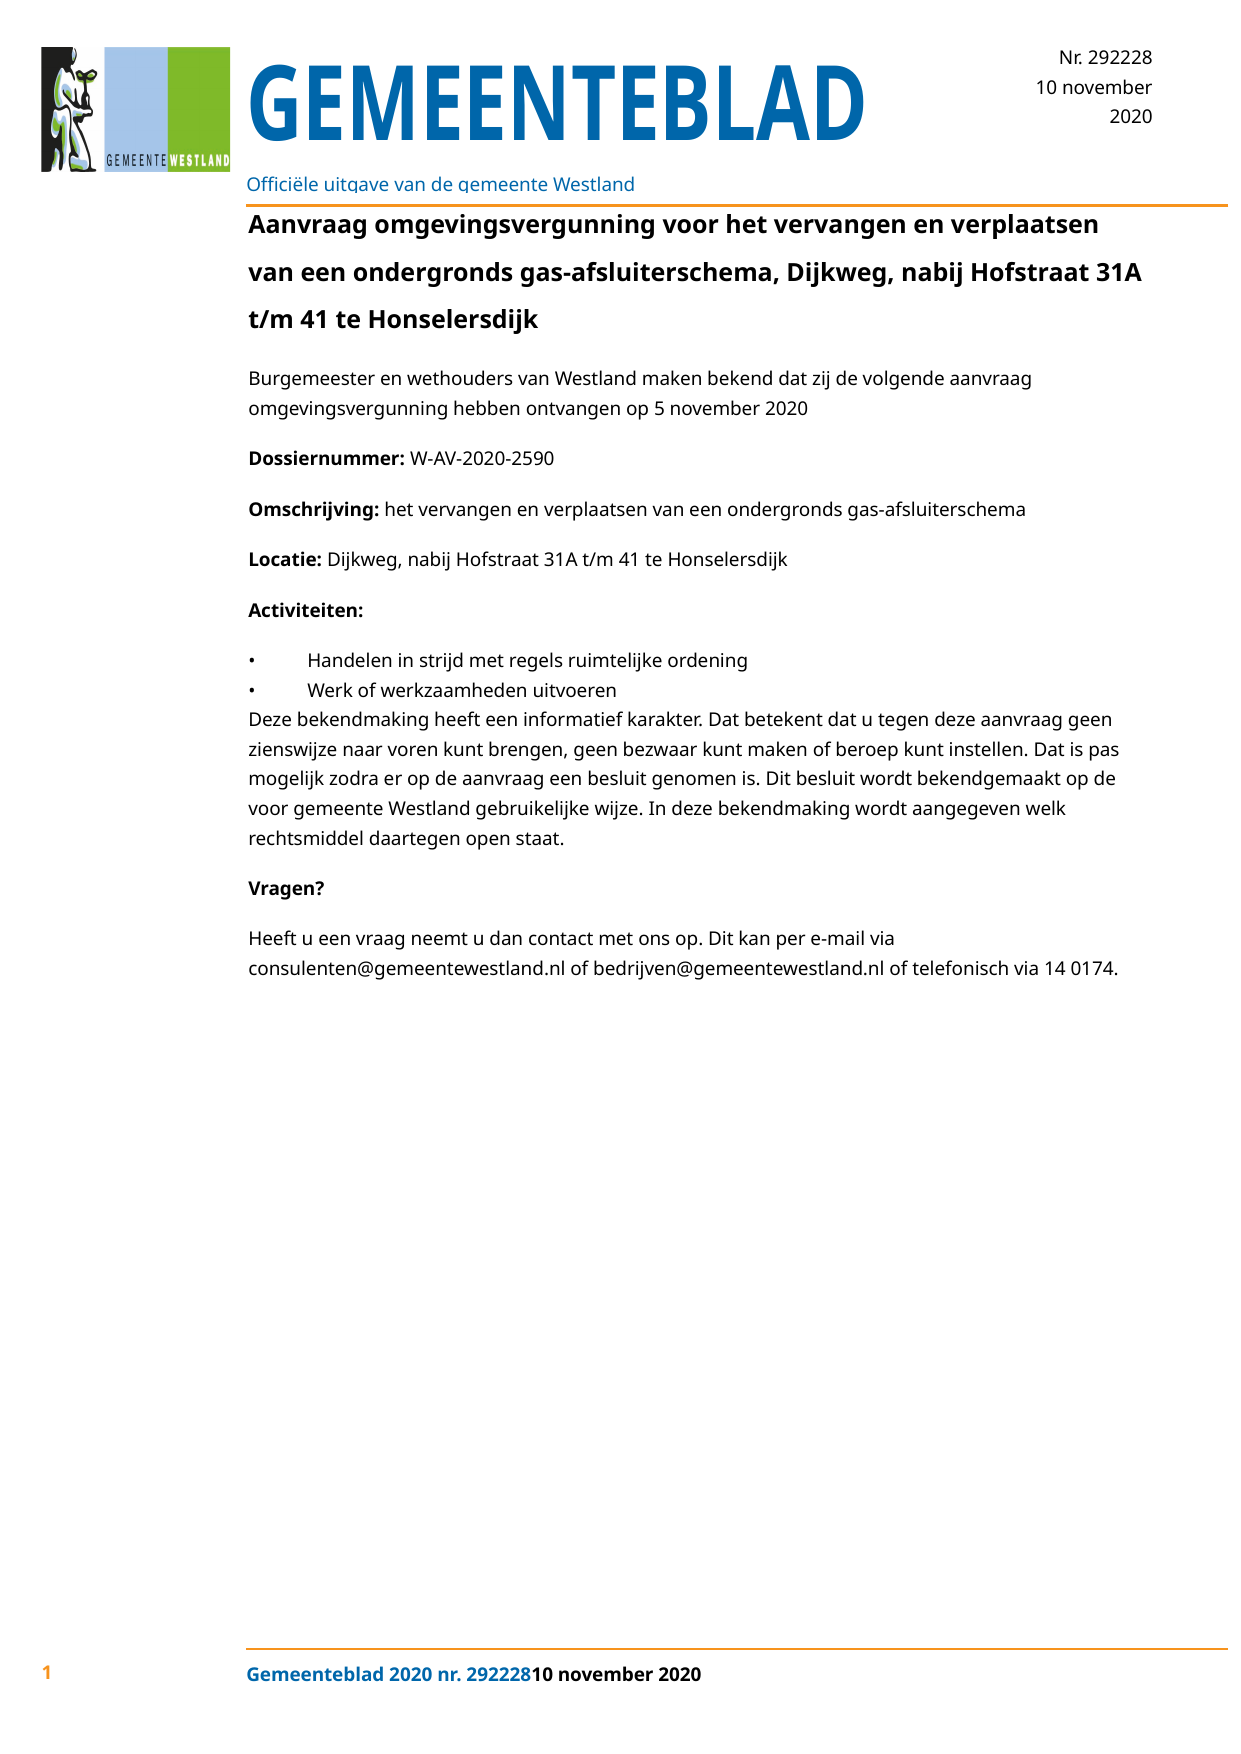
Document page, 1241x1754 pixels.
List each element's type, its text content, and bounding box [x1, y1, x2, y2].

text Locatie: Dijkweg, nabij Hofstraat 31A t/m 41 te Honselersdijk [248, 546, 1152, 572]
text Dossiernummer: W-AV-2020-2590 [248, 446, 1152, 471]
list Werk of werkzaamheden uitvoeren [248, 677, 1152, 702]
list Handelen in strijd met regels ruimtelijke ordening [248, 647, 1152, 673]
text Deze bekendmaking heeft een informatief karakter. Dat betekent dat u tegen deze aanvraag geen zienswijze naar voren kunt brengen, geen bezwaar kunt maken of beroep kunt instellen. Dat is pas mogelijk zodra er op de aanvraag een besluit genomen is. Dit besluit wordt bekendgemaakt op de voor gemeente Westland gebruikelijke wijze. In deze bekendmaking wordt aangegeven welk rechtsmiddel daartegen open staat. [248, 706, 1152, 850]
text Omschrijving: het vervangen en verplaatsen van een ondergronds gas-afsluiterschema [248, 496, 1152, 522]
text Vragen? [248, 875, 1152, 901]
text Heeft u een vraag neemt u dan contact met ons op. Dit kan per e-mail via consulenten@gemeentewestland.nl of bedrijven@gemeentewestland.nl of telefonisch via 14 0174. [248, 926, 1152, 981]
text Burgemeester en wethouders van Westland maken bekend dat zij de volgende aanvraag omgevingsvergunning hebben ontvangen op 5 november 2020 [248, 366, 1152, 421]
text Activiteiten: [248, 597, 1152, 622]
text Aanvraag omgevingsvergunning voor het vervangen en verplaatsen van een ondergronds gas-afsluiterschema, Dijkweg, nabij Hofstraat 31A t/m 41 te Honselersdijk [248, 207, 1152, 336]
picture [41, 47, 231, 172]
